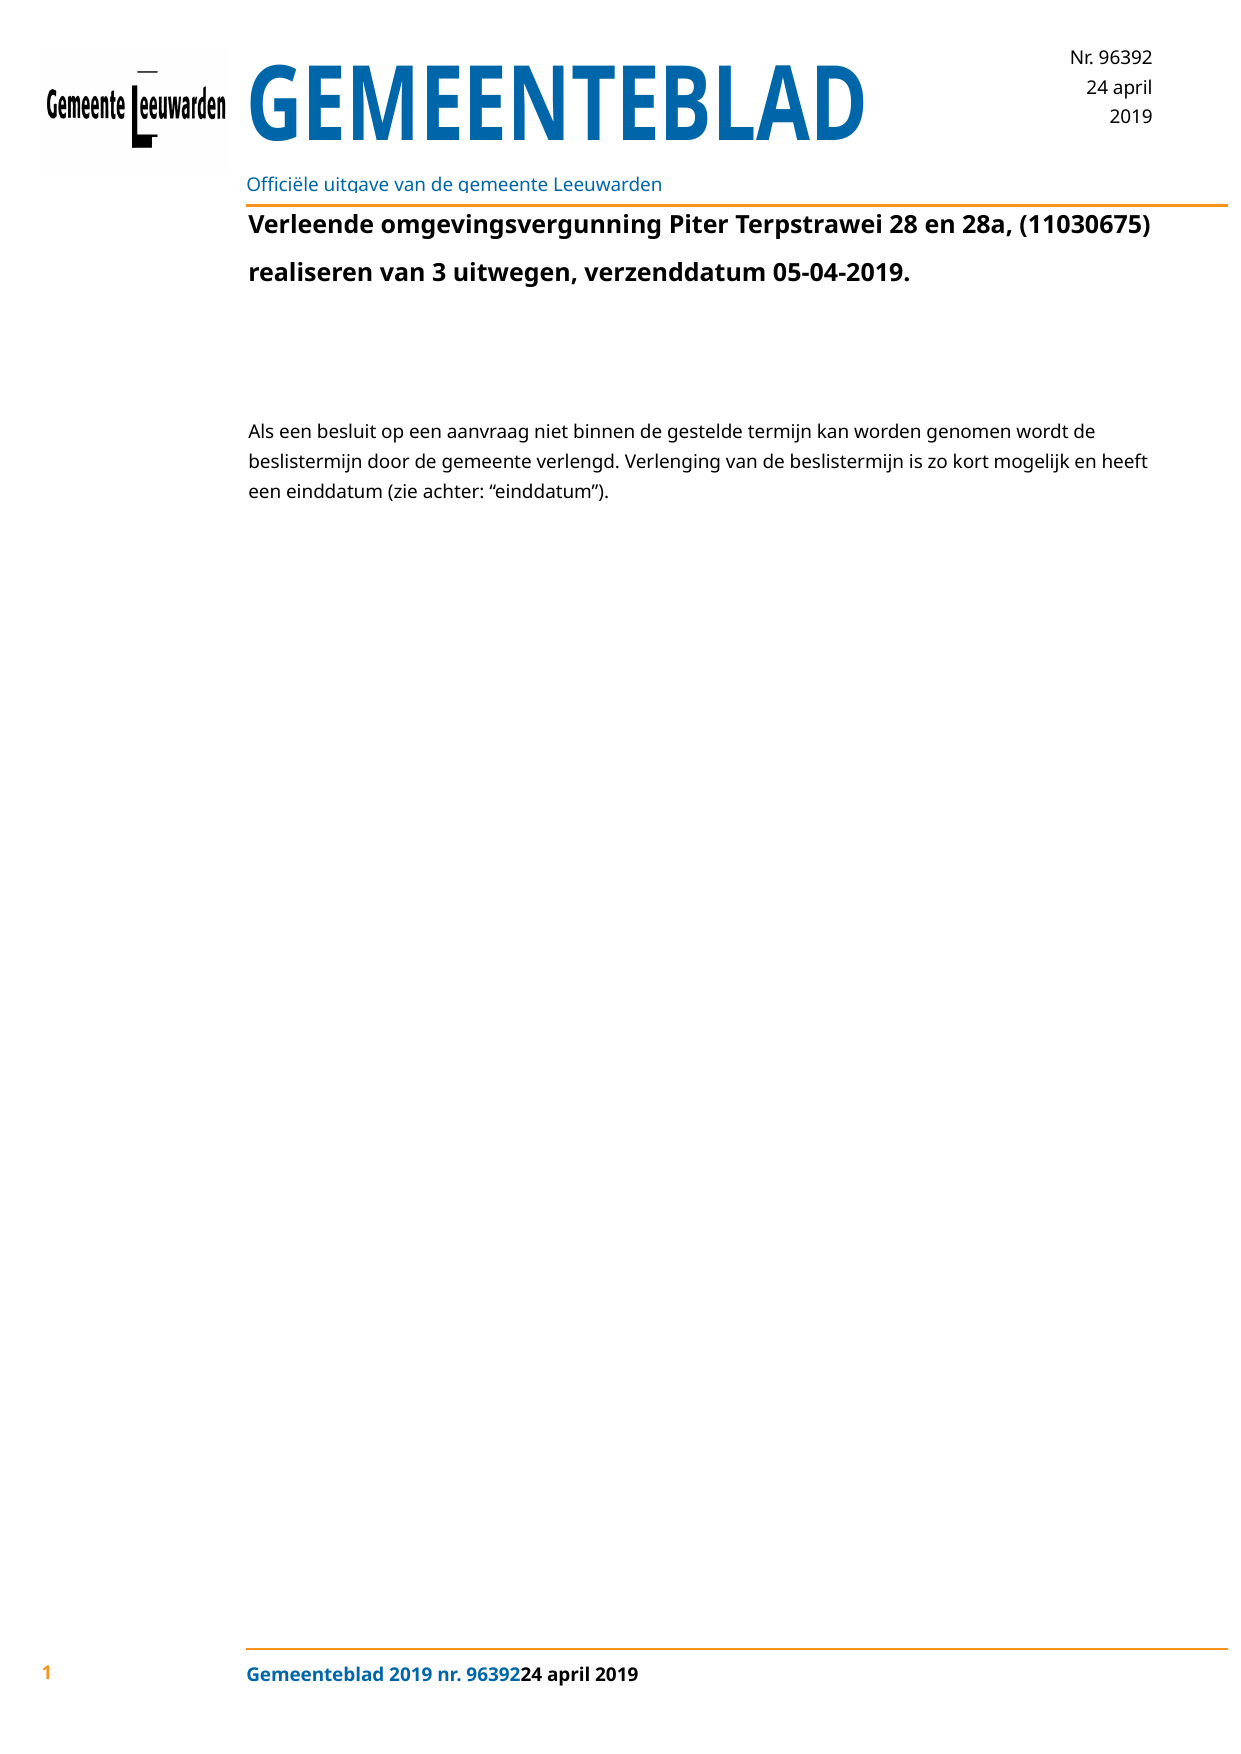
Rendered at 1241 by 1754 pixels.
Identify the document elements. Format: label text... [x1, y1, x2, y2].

text Als een besluit op een aanvraag niet binnen de gestelde termijn kan worden genomen wordt de beslistermijn door de gemeente verlengd. Verlenging van de beslistermijn is zo kort mogelijk en heeft een einddatum (zie achter: “einddatum”). [248, 419, 1152, 504]
picture [41, 47, 231, 172]
text Verleende omgevingsvergunning Piter Terpstrawei 28 en 28a, (11030675) realiseren van 3 uitwegen, verzenddatum 05-04-2019. [248, 207, 1152, 288]
